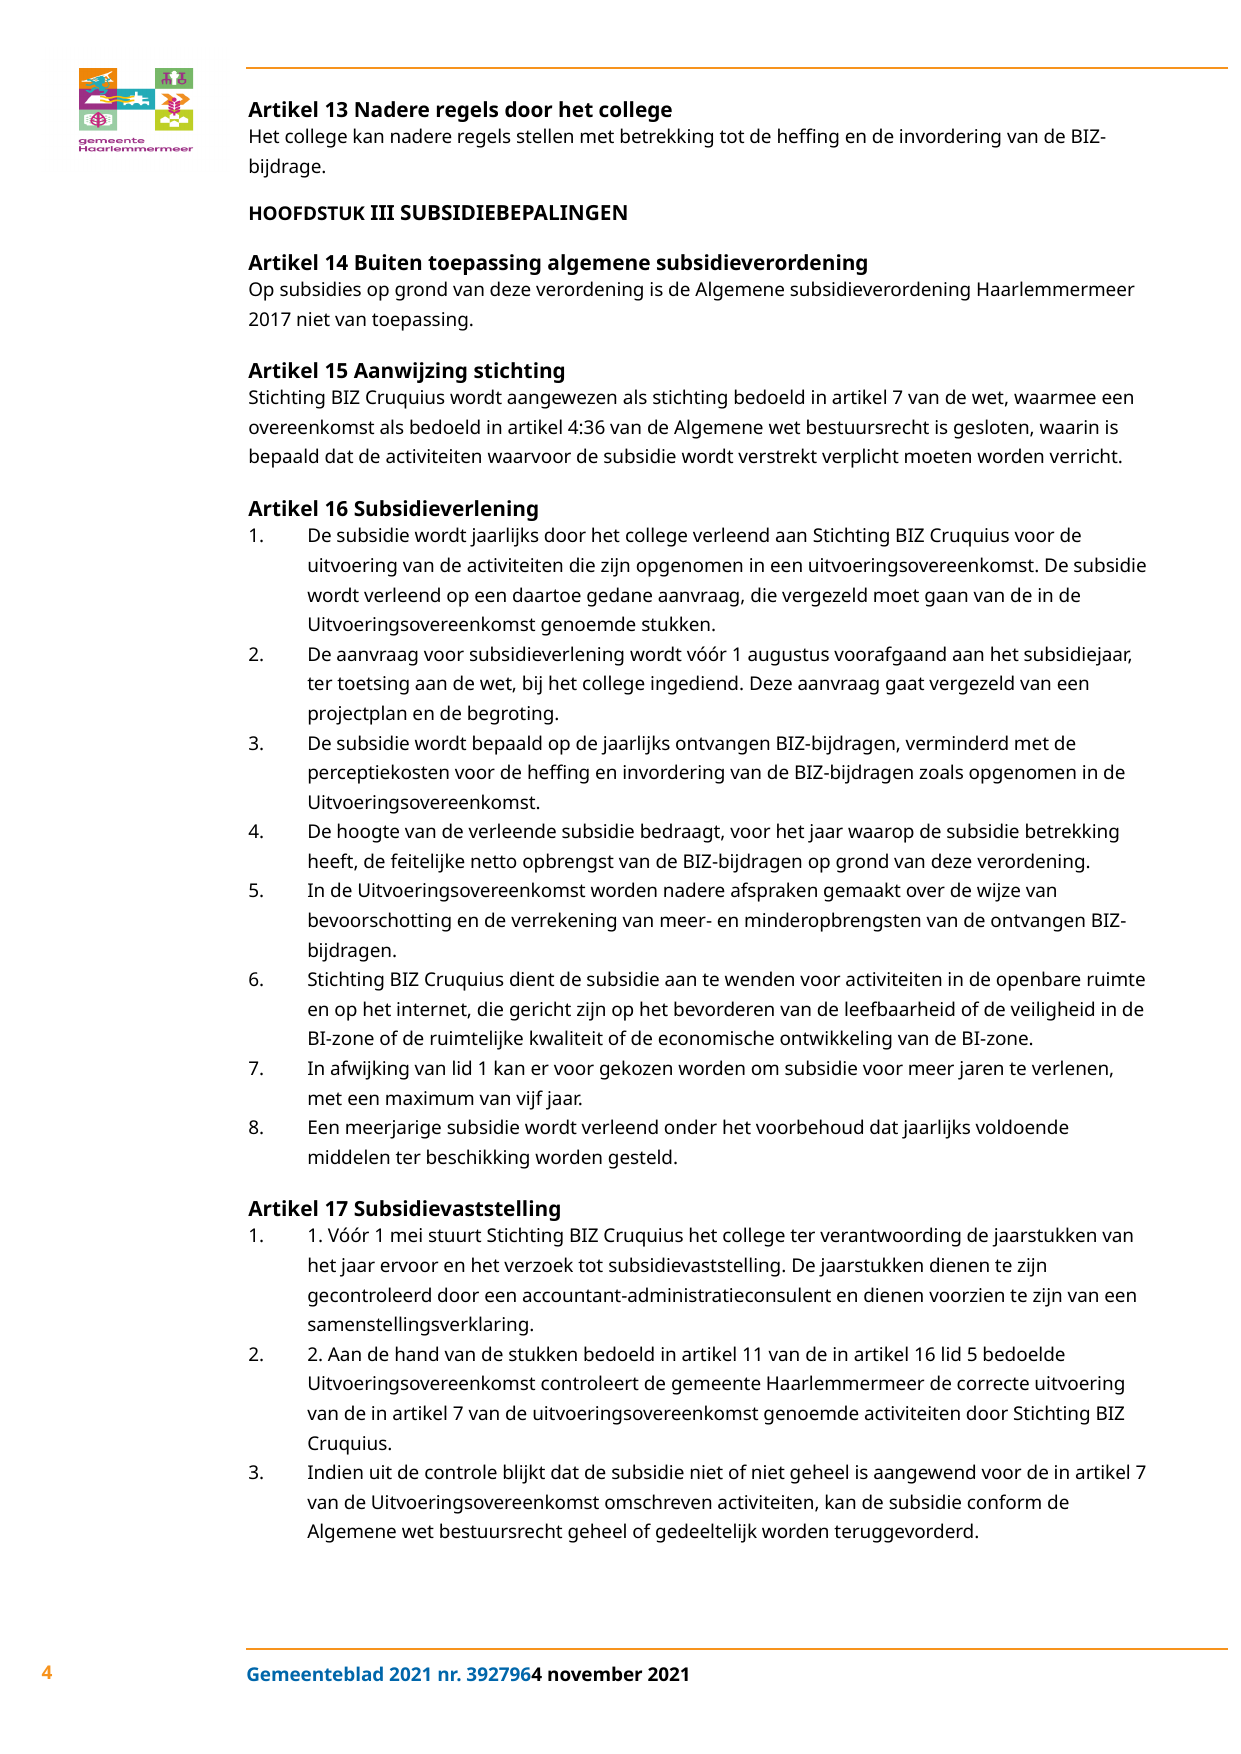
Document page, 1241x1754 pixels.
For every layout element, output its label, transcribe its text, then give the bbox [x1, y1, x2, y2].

text HOOFDSTUK III SUBSIDIEBEPALINGEN [248, 198, 1152, 227]
list In de Uitvoeringsovereenkomst worden nadere afspraken gemaakt over de wijze van bevoorschotting en de verrekening van meer- en minderopbrengsten van de ontvangen BIZ-bijdragen. [248, 878, 1152, 962]
text Stichting BIZ Cruquius wordt aangewezen als stichting bedoeld in artikel 7 van de wet, waarmee een overeenkomst als bedoeld in artikel 4:36 van de Algemene wet bestuursrecht is gesloten, waarin is bepaald dat de activiteiten waarvoor de subsidie wordt verstrekt verplicht moeten worden verricht. [248, 384, 1152, 469]
list 2. Aan de hand van de stukken bedoeld in artikel 11 van de in artikel 16 lid 5 bedoelde Uitvoeringsovereenkomst controleert de gemeente Haarlemmermeer de correcte uitvoering van de in artikel 7 van de uitvoeringsovereenkomst genoemde activiteiten door Stichting BIZ Cruquius. [248, 1341, 1152, 1456]
text Artikel 16 Subsidieverlening [248, 494, 1152, 523]
list In afwijking van lid 1 kan er voor gekozen worden om subsidie voor meer jaren te verlenen, met een maximum van vijf jaar. [248, 1055, 1152, 1110]
list Een meerjarige subsidie wordt verleend onder het voorbehoud dat jaarlijks voldoende middelen ter beschikking worden gesteld. [248, 1114, 1152, 1169]
text Artikel 14 Buiten toepassing algemene subsidieverordening [248, 248, 1152, 276]
text Het college kan nadere regels stellen met betrekking tot de heffing en de invordering van de BIZ-bijdrage. [248, 123, 1152, 178]
list De subsidie wordt jaarlijks door het college verleend aan Stichting BIZ Cruquius voor de uitvoering van de activiteiten die zijn opgenomen in een uitvoeringsovereenkomst. De subsidie wordt verleend op een daartoe gedane aanvraag, die vergezeld moet gaan van de in de Uitvoeringsovereenkomst genoemde stukken. [248, 523, 1152, 637]
list De aanvraag voor subsidieverlening wordt vóór 1 augustus voorafgaand aan het subsidiejaar, ter toetsing aan de wet, bij het college ingediend. Deze aanvraag gaat vergezeld van een projectplan en de begroting. [248, 641, 1152, 726]
text Artikel 15 Aanwijzing stichting [248, 356, 1152, 384]
list De subsidie wordt bepaald op de jaarlijks ontvangen BIZ-bijdragen, verminderd met de perceptiekosten voor de heffing en invordering van de BIZ-bijdragen zoals opgenomen in de Uitvoeringsovereenkomst. [248, 730, 1152, 814]
list De hoogte van de verleende subsidie bedraagt, voor het jaar waarop de subsidie betrekking heeft, de feitelijke netto opbrengst van de BIZ-bijdragen op grond van deze verordening. [248, 818, 1152, 874]
list Stichting BIZ Cruquius dient de subsidie aan te wenden voor activiteiten in de openbare ruimte en op het internet, die gericht zijn op het bevorderen van de leefbaarheid of de veiligheid in de BI-zone of de ruimtelijke kwaliteit of de economische ontwikkeling van de BI-zone. [248, 966, 1152, 1051]
list 1. Vóór 1 mei stuurt Stichting BIZ Cruquius het college ter verantwoording de jaarstukken van het jaar ervoor en het verzoek tot subsidievaststelling. De jaarstukken dienen te zijn gecontroleerd door een accountant-administratieconsulent en dienen voorzien te zijn van een samenstellingsverklaring. [248, 1223, 1152, 1337]
picture [41, 47, 231, 172]
text Artikel 17 Subsidievaststelling [248, 1194, 1152, 1223]
list Indien uit de controle blijkt dat de subsidie niet of niet geheel is aangewend voor de in artikel 7 van de Uitvoeringsovereenkomst omschreven activiteiten, kan de subsidie conform de Algemene wet bestuursrecht geheel of gedeeltelijk worden teruggevorderd. [248, 1459, 1152, 1544]
text Op subsidies op grond van deze verordening is de Algemene subsidieverordening Haarlemmermeer 2017 niet van toepassing. [248, 276, 1152, 331]
text Artikel 13 Nadere regels door het college [248, 95, 1152, 123]
